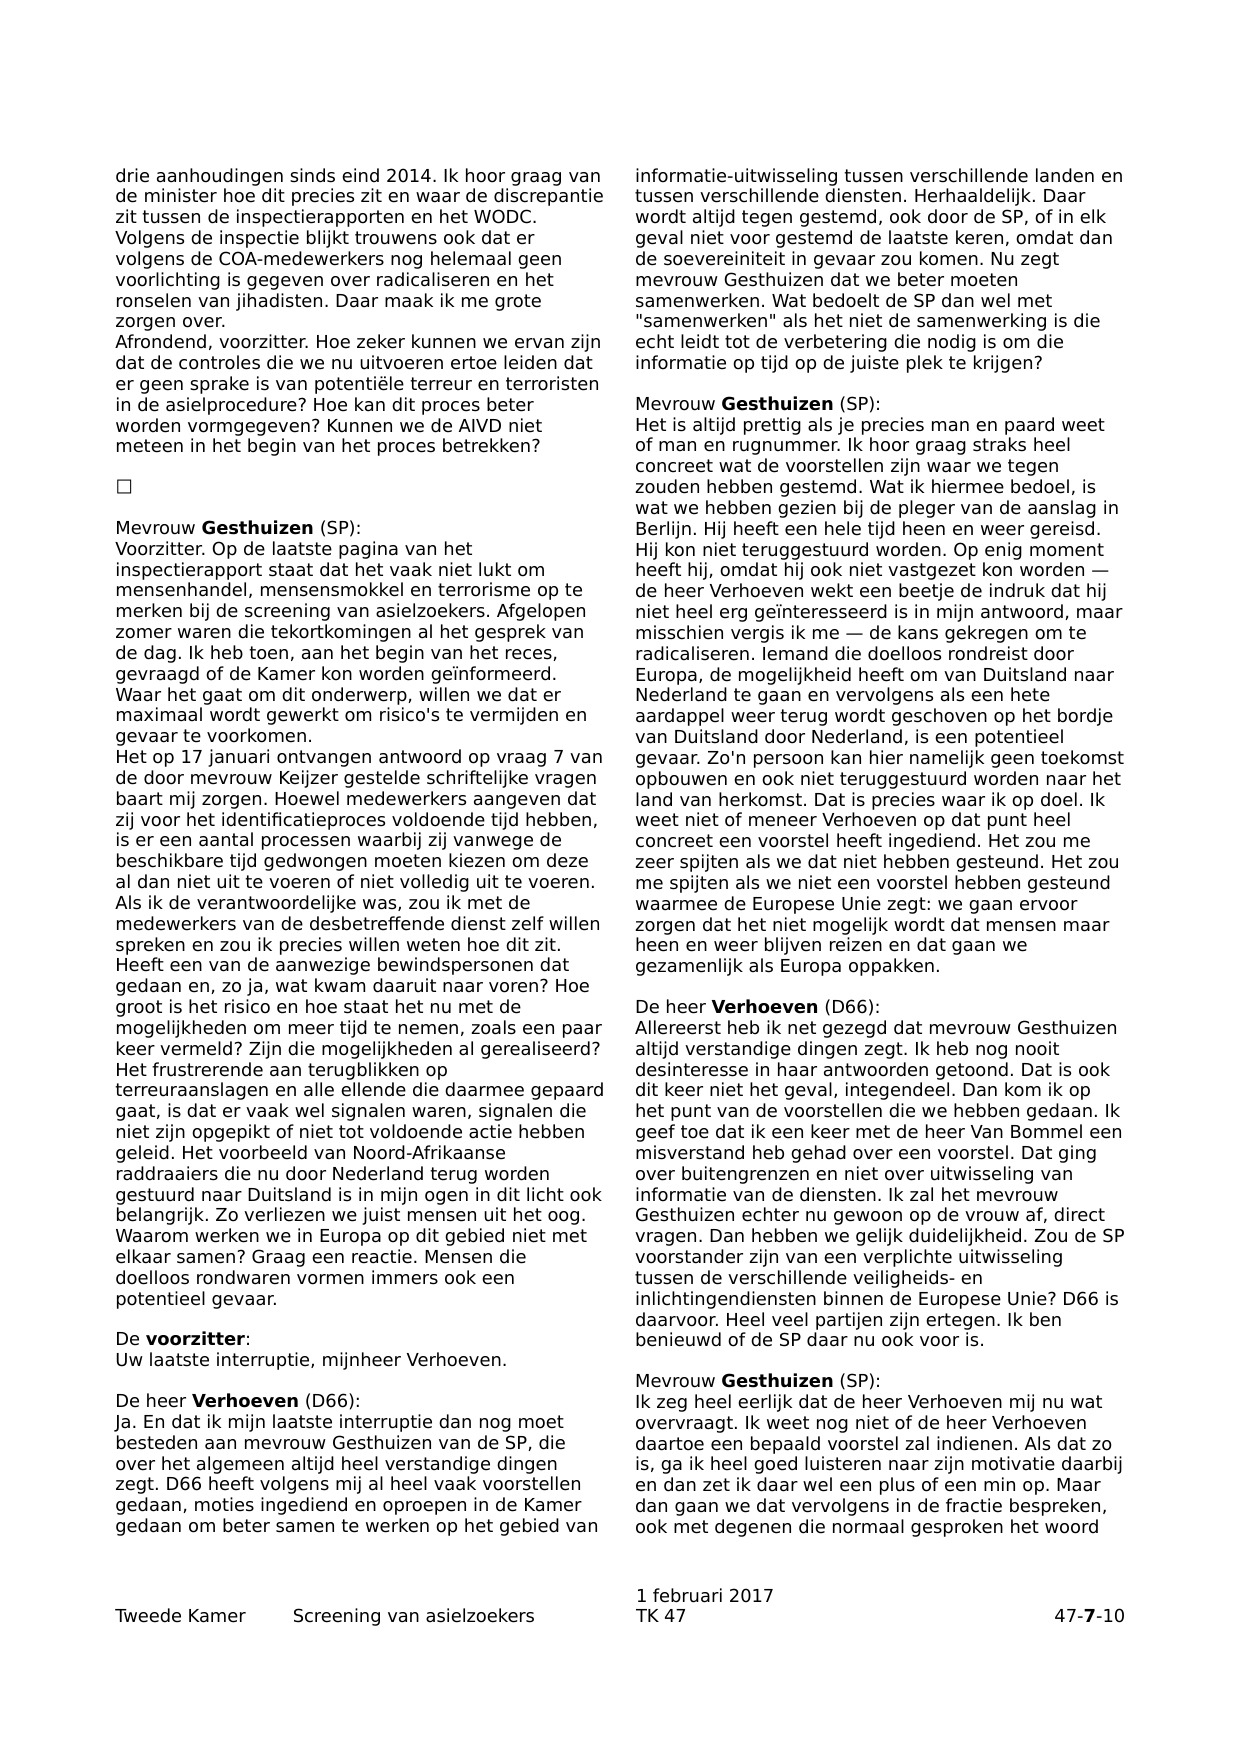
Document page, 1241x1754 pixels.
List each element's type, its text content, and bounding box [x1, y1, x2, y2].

text Mevrouw Gesthuizen (SP): [115, 518, 605, 538]
text drie aanhoudingen sinds eind 2014. Ik hoor graag van de minister hoe dit precies zit en waar de discrepantie zit tussen de inspectierapporten en het WODC. Volgens de inspectie blijkt trouwens ook dat er volgens de COA-medewerkers nog helemaal geen voorlichting is gegeven over radicaliseren en het ronselen van jihadisten. Daar maak ik me grote zorgen over. [115, 165, 605, 332]
text Het op 17 januari ontvangen antwoord op vraag 7 van de door mevrouw Keijzer gestelde schriftelijke vragen baart mij zorgen. Hoewel medewerkers aangeven dat zij voor het identificatieproces voldoende tijd hebben, is er een aantal processen waarbij zij vanwege de beschikbare tijd gedwongen moeten kiezen om deze al dan niet uit te voeren of niet volledig uit te voeren. Als ik de verantwoordelijke was, zou ik met de medewerkers van de desbetreffende dienst zelf willen spreken en zou ik precies willen weten hoe dit zit. Heeft een van de aanwezige bewindspersonen dat gedaan en, zo ja, wat kwam daaruit naar voren? Hoe groot is het risico en hoe staat het nu met de mogelijkheden om meer tijd te nemen, zoals een paar keer vermeld? Zijn die mogelijkheden al gerealiseerd? [115, 747, 605, 1059]
text Uw laatste interruptie, mijnheer Verhoeven. [115, 1350, 605, 1371]
text ⬜ [115, 477, 605, 498]
text Ja. En dat ik mijn laatste interruptie dan nog moet besteden aan mevrouw Gesthuizen van de SP, die over het algemeen altijd heel verstandige dingen zegt. D66 heeft volgens mij al heel vaak voorstellen gedaan, moties ingediend en oproepen in de Kamer gedaan om beter samen te werken op het gebied van [115, 1412, 605, 1537]
text Voorzitter. Op de laatste pagina van het inspectierapport staat dat het vaak niet lukt om mensenhandel, mensensmokkel en terrorisme op te merken bij de screening van asielzoekers. Afgelopen zomer waren die tekortkomingen al het gesprek van de dag. Ik heb toen, aan het begin van het reces, gevraagd of de Kamer kon worden geïnformeerd. Waar het gaat om dit onderwerp, willen we dat er maximaal wordt gewerkt om risico's te vermijden en gevaar te voorkomen. [115, 538, 605, 747]
text De voorzitter: [115, 1329, 605, 1350]
text Afrondend, voorzitter. Hoe zeker kunnen we ervan zijn dat de controles die we nu uitvoeren ertoe leiden dat er geen sprake is van potentiële terreur en terroristen in de asielprocedure? Hoe kan dit proces beter worden vormgegeven? Kunnen we de AIVD niet meteen in het begin van het proces betrekken? [115, 332, 605, 457]
text Het frustrerende aan terugblikken op terreuraanslagen en alle ellende die daarmee gepaard gaat, is dat er vaak wel signalen waren, signalen die niet zijn opgepikt of niet tot voldoende actie hebben geleid. Het voorbeeld van Noord-Afrikaanse raddraaiers die nu door Nederland terug worden gestuurd naar Duitsland is in mijn ogen in dit licht ook belangrijk. Zo verliezen we juist mensen uit het oog. Waarom werken we in Europa op dit gebied niet met elkaar samen? Graag een reactie. Mensen die doelloos rondwaren vormen immers ook een potentieel gevaar. [115, 1059, 605, 1309]
text De heer Verhoeven (D66): [635, 997, 1125, 1018]
text informatie-uitwisseling tussen verschillende landen en tussen verschillende diensten. Herhaaldelijk. Daar wordt altijd tegen gestemd, ook door de SP, of in elk geval niet voor gestemd de laatste keren, omdat dan de soevereiniteit in gevaar zou komen. Nu zegt mevrouw Gesthuizen dat we beter moeten samenwerken. Wat bedoelt de SP dan wel met "samenwerken" als het niet de samenwerking is die echt leidt tot de verbetering die nodig is om die informatie op tijd op de juiste plek te krijgen? [635, 165, 1125, 374]
text Het is altijd prettig als je precies man en paard weet of man en rugnummer. Ik hoor graag straks heel concreet wat de voorstellen zijn waar we tegen zouden hebben gestemd. Wat ik hiermee bedoel, is wat we hebben gezien bij de pleger van de aanslag in Berlijn. Hij heeft een hele tijd heen en weer gereisd. Hij kon niet teruggestuurd worden. Op enig moment heeft hij, omdat hij ook niet vastgezet kon worden — de heer Verhoeven wekt een beetje de indruk dat hij niet heel erg geïnteresseerd is in mijn antwoord, maar misschien vergis ik me — de kans gekregen om te radicaliseren. Iemand die doelloos rondreist door Europa, de mogelijkheid heeft om van Duitsland naar Nederland te gaan en vervolgens als een hete aardappel weer terug wordt geschoven op het bordje van Duitsland door Nederland, is een potentieel gevaar. Zo'n persoon kan hier namelijk geen toekomst opbouwen en ook niet teruggestuurd worden naar het land van herkomst. Dat is precies waar ik op doel. Ik weet niet of meneer Verhoeven op dat punt heel concreet een voorstel heeft ingediend. Het zou me zeer spijten als we dat niet hebben gesteund. Het zou me spijten als we niet een voorstel hebben gesteund waarmee de Europese Unie zegt: we gaan ervoor zorgen dat het niet mogelijk wordt dat mensen maar heen en weer blijven reizen en dat gaan we gezamenlijk als Europa oppakken. [635, 414, 1125, 977]
text Mevrouw Gesthuizen (SP): [635, 1371, 1125, 1392]
text Mevrouw Gesthuizen (SP): [635, 394, 1125, 414]
text De heer Verhoeven (D66): [115, 1391, 605, 1412]
text Allereerst heb ik net gezegd dat mevrouw Gesthuizen altijd verstandige dingen zegt. Ik heb nog nooit desinteresse in haar antwoorden getoond. Dat is ook dit keer niet het geval, integendeel. Dan kom ik op het punt van de voorstellen die we hebben gedaan. Ik geef toe dat ik een keer met de heer Van Bommel een misverstand heb gehad over een voorstel. Dat ging over buitengrenzen en niet over uitwisseling van informatie van de diensten. Ik zal het mevrouw Gesthuizen echter nu gewoon op de vrouw af, direct vragen. Dan hebben we gelijk duidelijkheid. Zou de SP voorstander zijn van een verplichte uitwisseling tussen de verschillende veiligheids- en inlichtingendiensten binnen de Europese Unie? D66 is daarvoor. Heel veel partijen zijn ertegen. Ik ben benieuwd of de SP daar nu ook voor is. [635, 1018, 1125, 1351]
text Ik zeg heel eerlijk dat de heer Verhoeven mij nu wat overvraagt. Ik weet nog niet of de heer Verhoeven daartoe een bepaald voorstel zal indienen. Als dat zo is, ga ik heel goed luisteren naar zijn motivatie daarbij en dan zet ik daar wel een plus of een min op. Maar dan gaan we dat vervolgens in de fractie bespreken, ook met degenen die normaal gesproken het woord [635, 1392, 1125, 1537]
